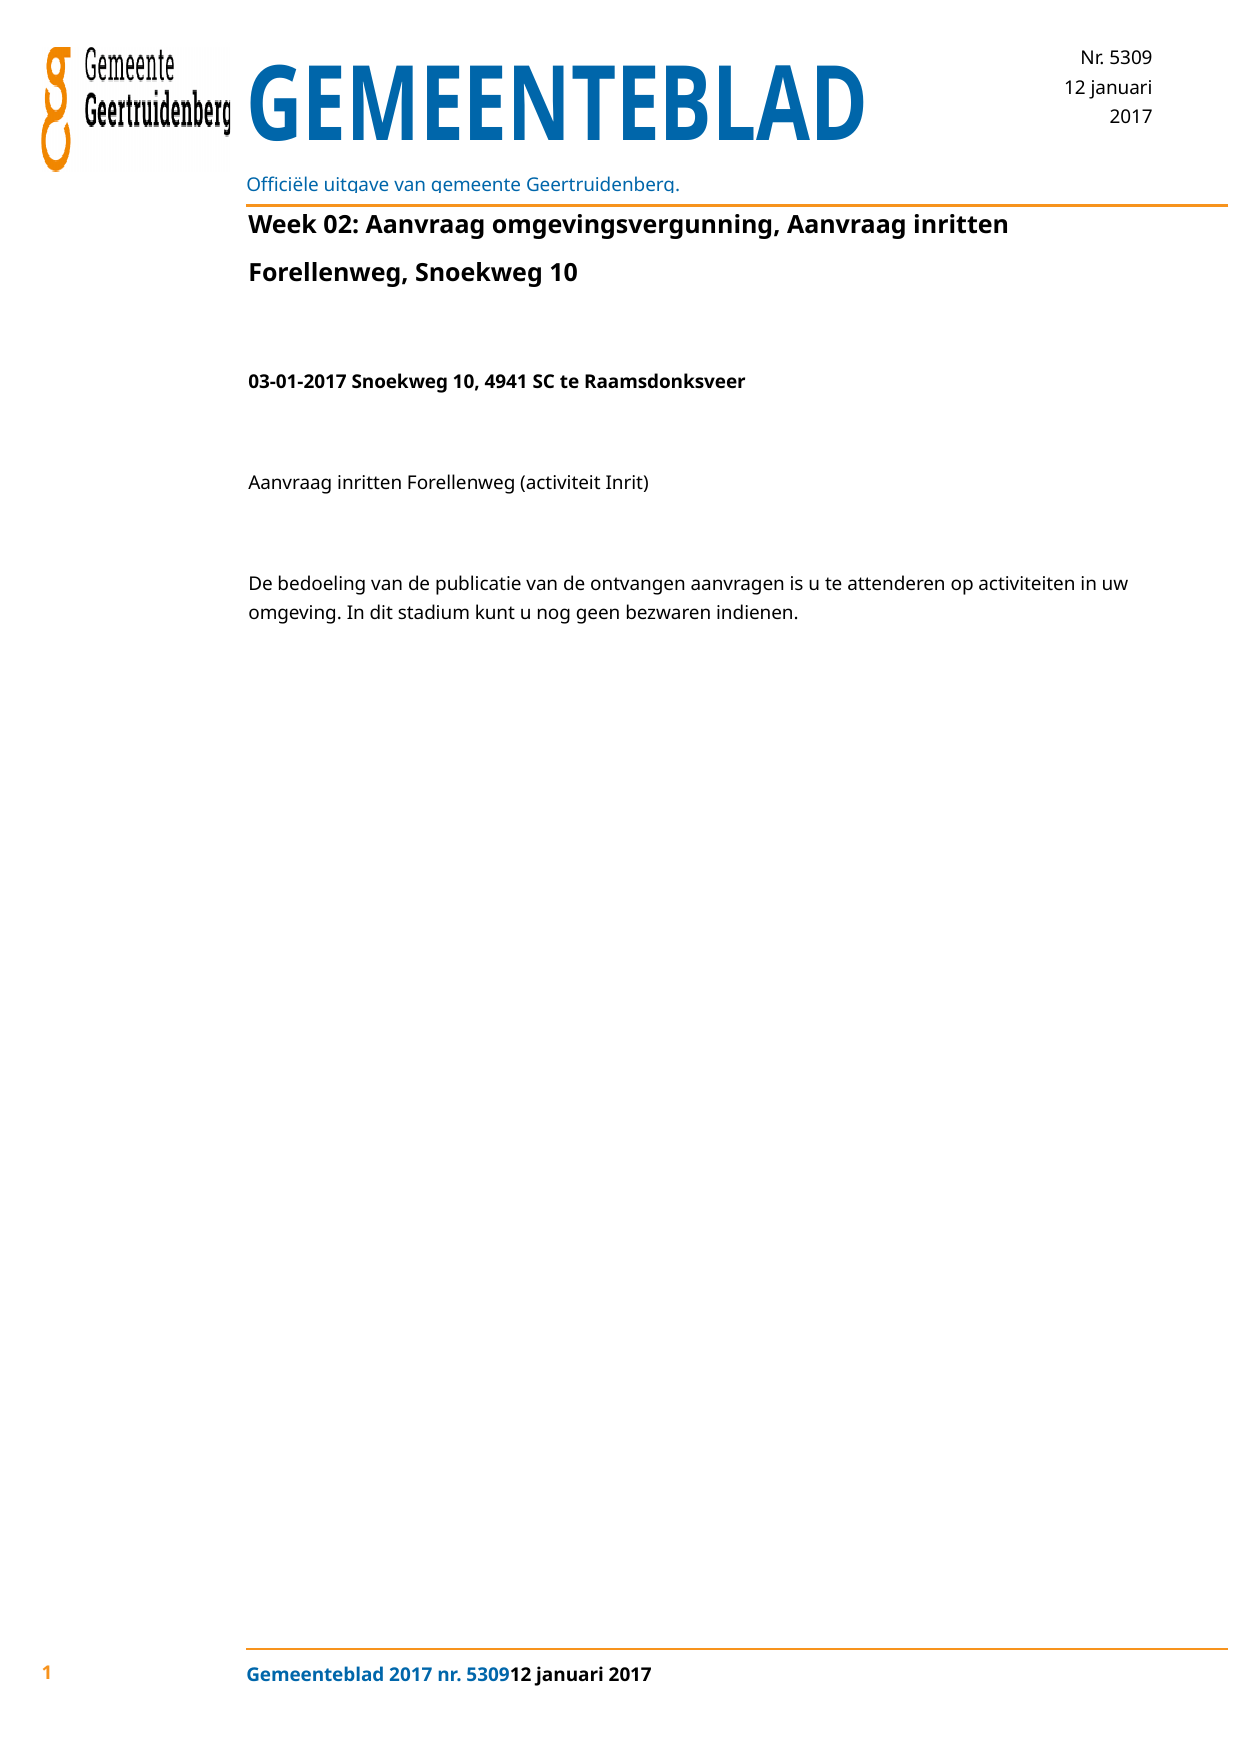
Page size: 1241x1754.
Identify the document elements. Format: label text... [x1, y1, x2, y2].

text Week 02: Aanvraag omgevingsvergunning, Aanvraag inritten Forellenweg, Snoekweg 10 [248, 207, 1152, 288]
picture [41, 47, 231, 172]
text 03-01-2017 Snoekweg 10, 4941 SC te Raamsdonksveer [248, 368, 1152, 394]
text De bedoeling van de publicatie van de ontvangen aanvragen is u te attenderen op activiteiten in uw omgeving. In dit stadium kunt u nog geen bezwaren indienen. [248, 570, 1152, 625]
text Aanvraag inritten Forellenweg (activiteit Inrit) [248, 469, 1152, 495]
